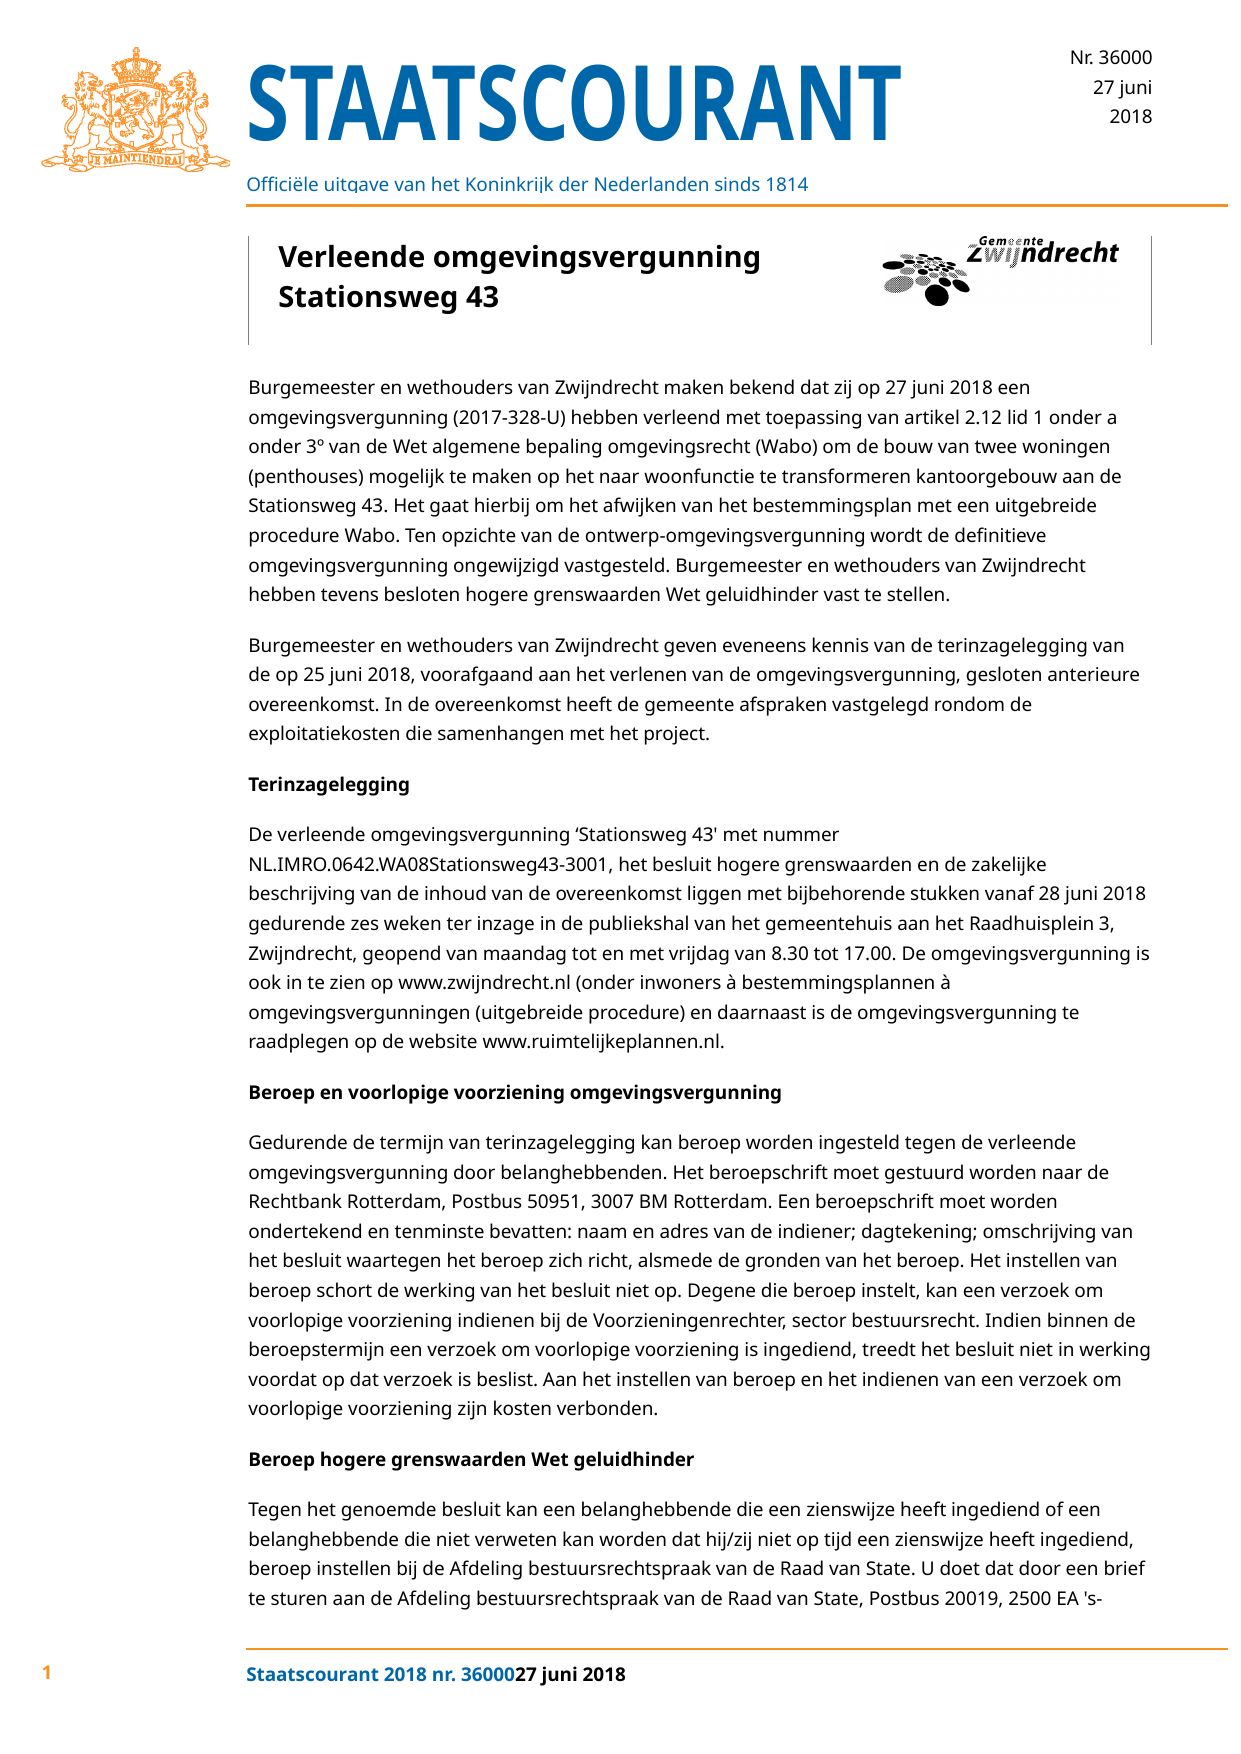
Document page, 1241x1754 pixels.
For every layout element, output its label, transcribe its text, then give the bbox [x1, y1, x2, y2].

table_header [850, 236, 1151, 345]
table_header Verleende omgevingsvergunning Stationsweg 43 [249, 236, 850, 345]
text Tegen het genoemde besluit kan een belanghebbende die een zienswijze heeft ingediend of een belanghebbende die niet verweten kan worden dat hij/zij niet op tijd een zienswijze heeft ingediend, beroep instellen bij de Afdeling bestuursrechtspraak van de Raad van State. U doet dat door een brief te sturen aan de Afdeling bestuursrechtspraak van de Raad van State, Postbus 20019, 2500 EA 's- [248, 1496, 1152, 1611]
text Terinzagelegging [248, 771, 1152, 797]
picture [41, 47, 231, 172]
text Burgemeester en wethouders van Zwijndrecht maken bekend dat zij op 27 juni 2018 een omgevingsvergunning (2017-328-U) hebben verleend met toepassing van artikel 2.12 lid 1 onder a onder 3º van de Wet algemene bepaling omgevingsrecht (Wabo) om de bouw van twee woningen (penthouses) mogelijk te maken op het naar woonfunctie te transformeren kantoorgebouw aan de Stationsweg 43. Het gaat hierbij om het afwijken van het bestemmingsplan met een uitgebreide procedure Wabo. Ten opzichte van de ontwerp-omgevingsvergunning wordt de definitieve omgevingsvergunning ongewijzigd vastgesteld. Burgemeester en wethouders van Zwijndrecht hebben tevens besloten hogere grenswaarden Wet geluidhinder vast te stellen. [248, 374, 1152, 607]
text Beroep en voorlopige voorziening omgevingsvergunning [248, 1079, 1152, 1104]
text Burgemeester en wethouders van Zwijndrecht geven eveneens kennis van de terinzagelegging van de op 25 juni 2018, voorafgaand aan het verlenen van de omgevingsvergunning, gesloten anterieure overeenkomst. In de overeenkomst heeft de gemeente afspraken vastgelegd rondom de exploitatiekosten die samenhangen met het project. [248, 632, 1152, 746]
text Gedurende de termijn van terinzagelegging kan beroep worden ingesteld tegen de verleende omgevingsvergunning door belanghebbenden. Het beroepschrift moet gestuurd worden naar de Rechtbank Rotterdam, Postbus 50951, 3007 BM Rotterdam. Een beroepschrift moet worden ondertekend en tenminste bevatten: naam en adres van de indiener; dagtekening; omschrijving van het besluit waartegen het beroep zich richt, alsmede de gronden van het beroep. Het instellen van beroep schort de werking van het besluit niet op. Degene die beroep instelt, kan een verzoek om voorlopige voorziening indienen bij de Voorzieningenrechter, sector bestuursrecht. Indien binnen de beroepstermijn een verzoek om voorlopige voorziening is ingediend, treedt het besluit niet in werking voordat op dat verzoek is beslist. Aan het instellen van beroep en het indienen van een verzoek om voorlopige voorziening zijn kosten verbonden. [248, 1129, 1152, 1421]
text De verleende omgevingsvergunning ‘Stationsweg 43' met nummer NL.IMRO.0642.WA08Stationsweg43-3001, het besluit hogere grenswaarden en de zakelijke beschrijving van de inhoud van de overeenkomst liggen met bijbehorende stukken vanaf 28 juni 2018 gedurende zes weken ter inzage in de publiekshal van het gemeentehuis aan het Raadhuisplein 3, Zwijndrecht, geopend van maandag tot en met vrijdag van 8.30 tot 17.00. De omgevingsvergunning is ook in te zien op www.zwijndrecht.nl (onder inwoners à bestemmingsplannen à omgevingsvergunningen (uitgebreide procedure) en daarnaast is de omgevingsvergunning te raadplegen op de website www.ruimtelijkeplannen.nl. [248, 821, 1152, 1054]
text Beroep hogere grenswaarden Wet geluidhinder [248, 1446, 1152, 1472]
picture [882, 236, 1119, 306]
